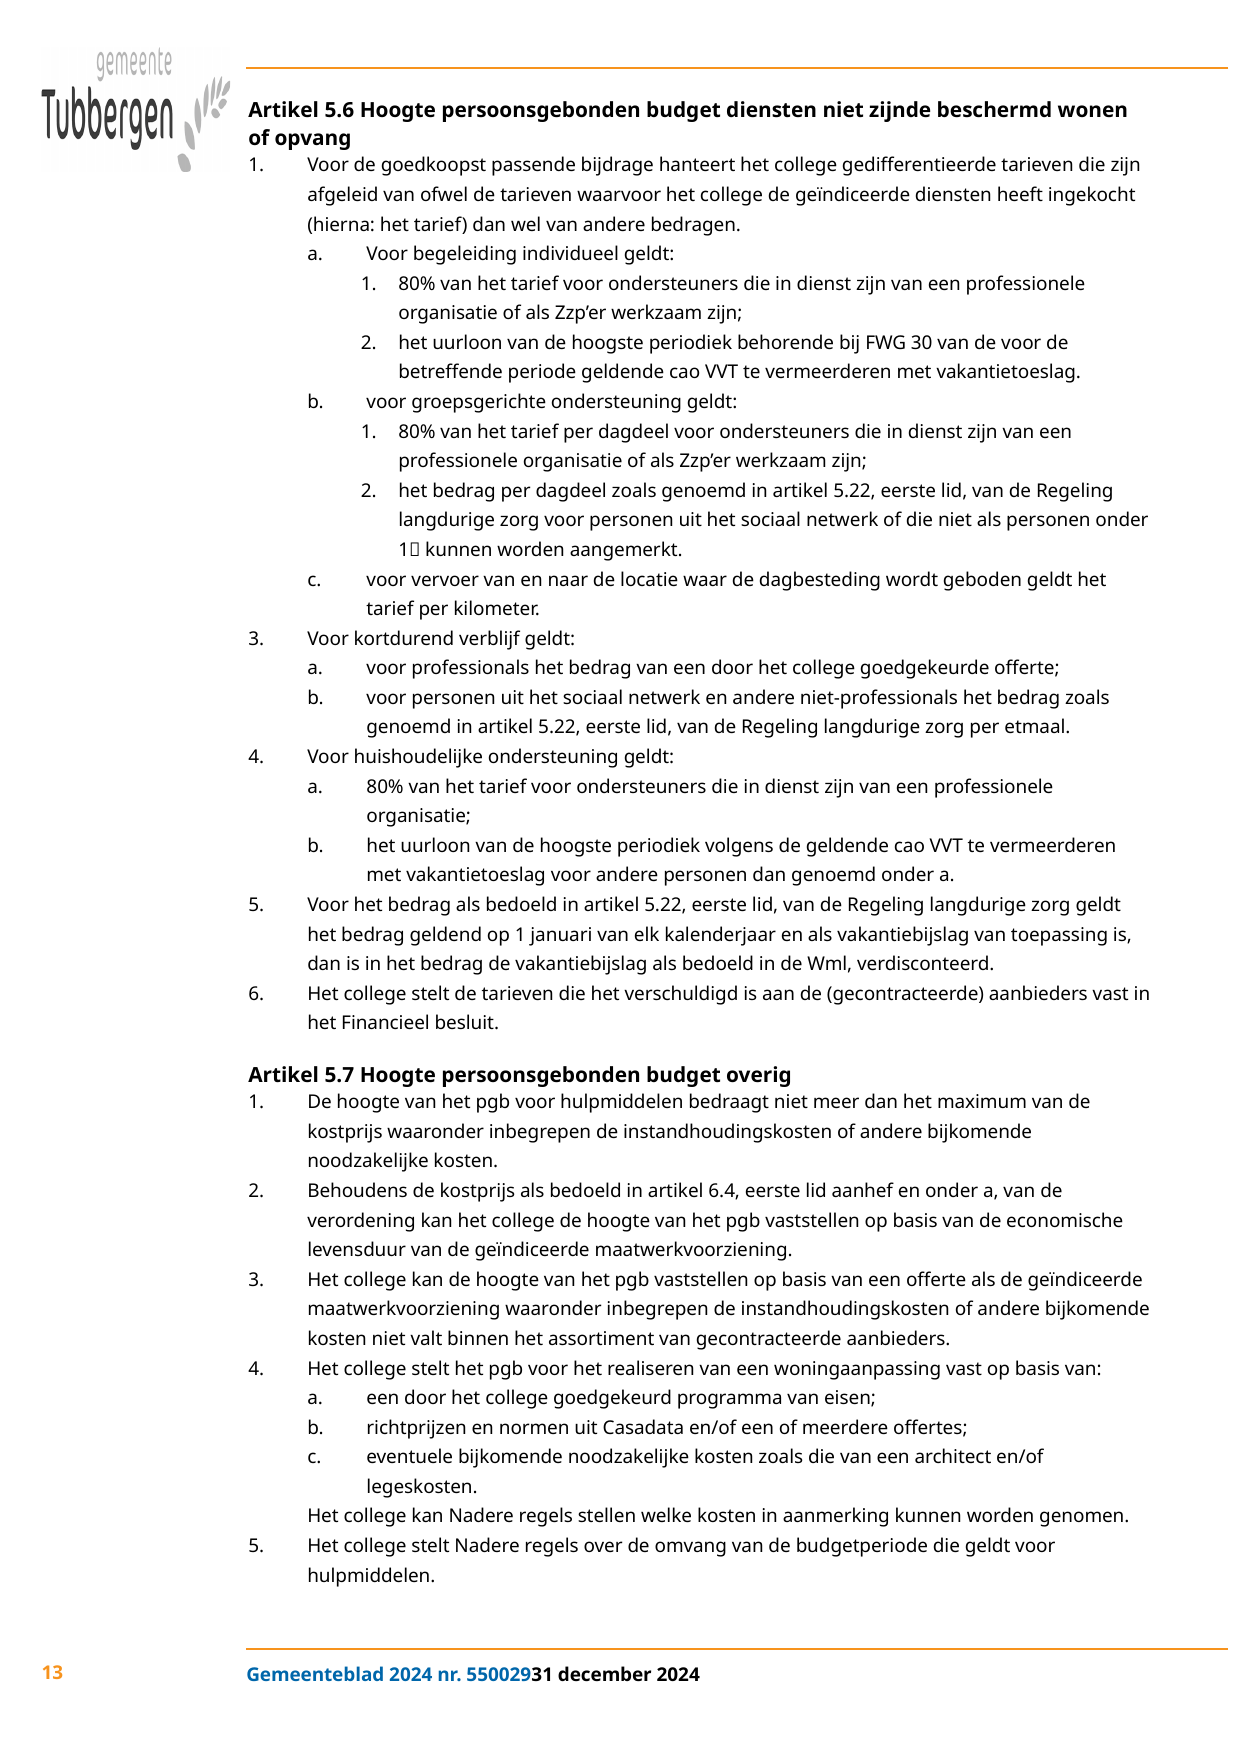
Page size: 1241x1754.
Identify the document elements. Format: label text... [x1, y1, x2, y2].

list 80% van het tarief voor ondersteuners die in dienst zijn van een professionele organisatie of als Zzp’er werkzaam zijn; [361, 270, 1152, 325]
list richtprijzen en normen uit Casadata en/of een of meerdere offertes; [307, 1414, 1152, 1439]
list Voor het bedrag als bedoeld in artikel 5.22, eerste lid, van de Regeling langdurige zorg geldt het bedrag geldend op 1 januari van elk kalenderjaar en als vakantiebijslag van toepassing is, dan is in het bedrag de vakantiebijslag als bedoeld in de Wml, verdisconteerd. [248, 891, 1152, 976]
list eventuele bijkomende noodzakelijke kosten zoals die van een architect en/of legeskosten. [307, 1443, 1152, 1499]
list 80% van het tarief voor ondersteuners die in dienst zijn van een professionele organisatie; [307, 773, 1152, 828]
list voor professionals het bedrag van een door het college goedgekeurde offerte; [307, 654, 1152, 680]
list het uurloon van de hoogste periodiek behorende bij FWG 30 van de voor de betreffende periode geldende cao VVT te vermeerderen met vakantietoeslag. [361, 329, 1152, 384]
list voor vervoer van en naar de locatie waar de dagbesteding wordt geboden geldt het tarief per kilometer. [307, 566, 1152, 621]
list een door het college goedgekeurd programma van eisen; [307, 1384, 1152, 1410]
text Artikel 5.6 Hoogte persoonsgebonden budget diensten niet zijnde beschermd wonen of opvang [248, 95, 1152, 152]
list voor groepsgerichte ondersteuning geldt: [307, 388, 1152, 414]
text Artikel 5.7 Hoogte persoonsgebonden budget overig [248, 1060, 1152, 1088]
list Het college stelt het pgb voor het realiseren van een woningaanpassing vast op basis van: [248, 1355, 1152, 1380]
picture [41, 47, 231, 172]
list Het college stelt de tarieven die het verschuldigd is aan de (gecontracteerde) aanbieders vast in het Financieel besluit. [248, 980, 1152, 1035]
list het bedrag per dagdeel zoals genoemd in artikel 5.22, eerste lid, van de Regeling langdurige zorg voor personen uit het sociaal netwerk of die niet als personen onder 1 kunnen worden aangemerkt. [361, 477, 1152, 562]
list Het college kan de hoogte van het pgb vaststellen op basis van een offerte als de geïndiceerde maatwerkvoorziening waaronder inbegrepen de instandhoudingskosten of andere bijkomende kosten niet valt binnen het assortiment van gecontracteerde aanbieders. [248, 1266, 1152, 1351]
list Voor begeleiding individueel geldt: [307, 240, 1152, 266]
list voor personen uit het sociaal netwerk en andere niet-professionals het bedrag zoals genoemd in artikel 5.22, eerste lid, van de Regeling langdurige zorg per etmaal. [307, 684, 1152, 739]
list De hoogte van het pgb voor hulpmiddelen bedraagt niet meer dan het maximum van de kostprijs waaronder inbegrepen de instandhoudingskosten of andere bijkomende noodzakelijke kosten. [248, 1088, 1152, 1173]
list 80% van het tarief per dagdeel voor ondersteuners die in dienst zijn van een professionele organisatie of als Zzp’er werkzaam zijn; [361, 418, 1152, 473]
list Voor huishoudelijke ondersteuning geldt: [248, 743, 1152, 769]
list Voor de goedkoopst passende bijdrage hanteert het college gedifferentieerde tarieven die zijn afgeleid van ofwel de tarieven waarvoor het college de geïndiceerde diensten heeft ingekocht (hierna: het tarief) dan wel van andere bedragen. [248, 152, 1152, 237]
list Voor kortdurend verblijf geldt: [248, 625, 1152, 651]
list Het college kan Nadere regels stellen welke kosten in aanmerking kunnen worden genomen. [248, 1503, 1152, 1528]
list Het college stelt Nadere regels over de omvang van de budgetperiode die geldt voor hulpmiddelen. [248, 1532, 1152, 1587]
list het uurloon van de hoogste periodiek volgens de geldende cao VVT te vermeerderen met vakantietoeslag voor andere personen dan genoemd onder a. [307, 832, 1152, 887]
list Behoudens de kostprijs als bedoeld in artikel 6.4, eerste lid aanhef en onder a, van de verordening kan het college de hoogte van het pgb vaststellen op basis van de economische levensduur van de geïndiceerde maatwerkvoorziening. [248, 1177, 1152, 1262]
